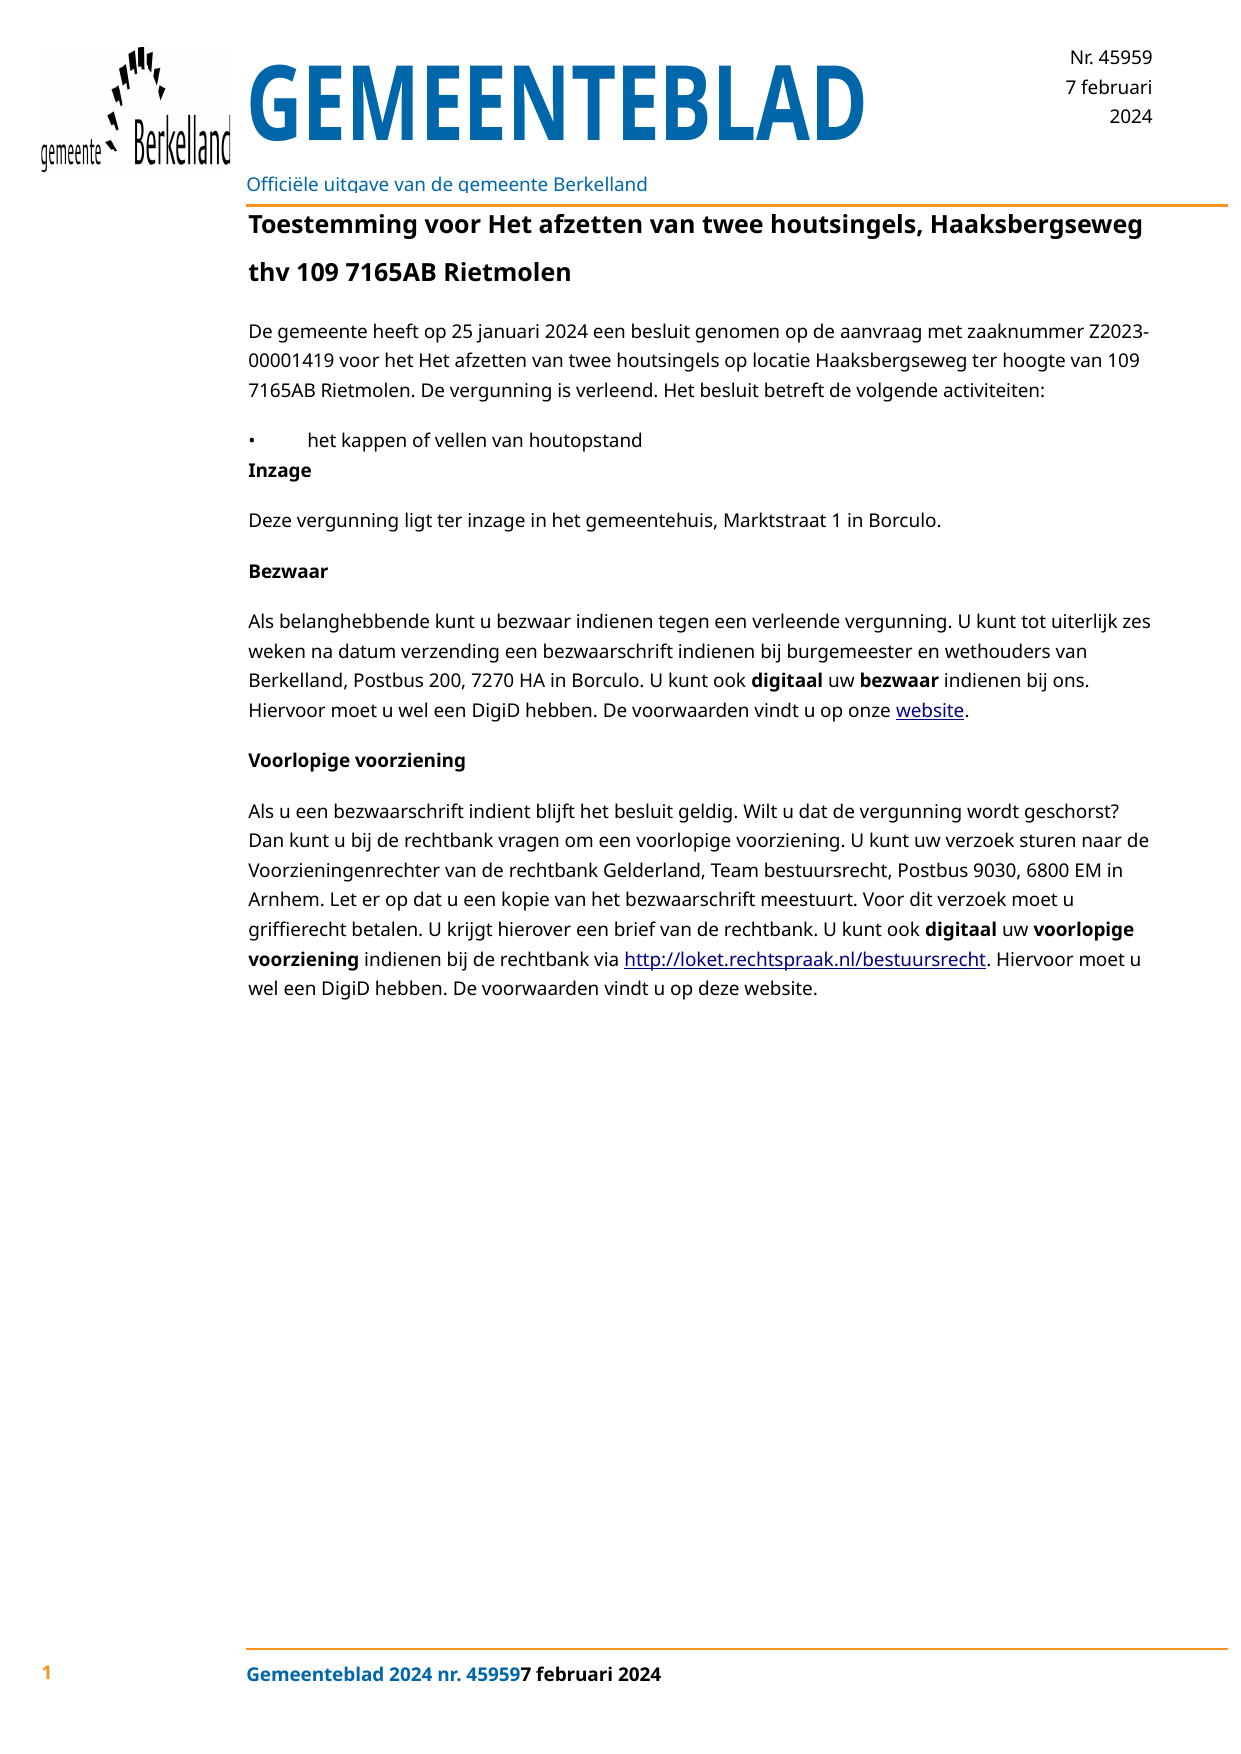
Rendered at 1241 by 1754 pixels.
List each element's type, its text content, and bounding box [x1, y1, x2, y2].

text De gemeente heeft op 25 januari 2024 een besluit genomen op de aanvraag met zaaknummer Z2023-00001419 voor het Het afzetten van twee houtsingels op locatie Haaksbergseweg ter hoogte van 109 7165AB Rietmolen. De vergunning is verleend. Het besluit betreft de volgende activiteiten: [248, 318, 1152, 403]
text Als belanghebbende kunt u bezwaar indienen tegen een verleende vergunning. U kunt tot uiterlijk zes weken na datum verzending een bezwaarschrift indienen bij burgemeester en wethouders van Berkelland, Postbus 200, 7270 HA in Borculo. U kunt ook digitaal uw bezwaar indienen bij ons. Hiervoor moet u wel een DigiD hebben. De voorwaarden vindt u op onze website. [248, 608, 1152, 723]
text Deze vergunning ligt ter inzage in het gemeentehuis, Marktstraat 1 in Borculo. [248, 507, 1152, 533]
text Inzage [248, 457, 1152, 483]
list het kappen of vellen van houtopstand [248, 427, 1152, 453]
text Bezwaar [248, 558, 1152, 584]
text Voorlopige voorziening [248, 747, 1152, 773]
text Als u een bezwaarschrift indient blijft het besluit geldig. Wilt u dat de vergunning wordt geschorst? Dan kunt u bij de rechtbank vragen om een voorlopige voorziening. U kunt uw verzoek sturen naar de Voorzieningenrechter van de rechtbank Gelderland, Team bestuursrecht, Postbus 9030, 6800 EM in Arnhem. Let er op dat u een kopie van het bezwaarschrift meestuurt. Voor dit verzoek moet u griffierecht betalen. U krijgt hierover een brief van de rechtbank. U kunt ook digitaal uw voorlopige voorziening indienen bij de rechtbank via http://loket.rechtspraak.nl/bestuursrecht. Hiervoor moet u wel een DigiD hebben. De voorwaarden vindt u op deze website. [248, 798, 1152, 1001]
picture [41, 47, 231, 172]
text Toestemming voor Het afzetten van twee houtsingels, Haaksbergseweg thv 109 7165AB Rietmolen [248, 207, 1152, 288]
